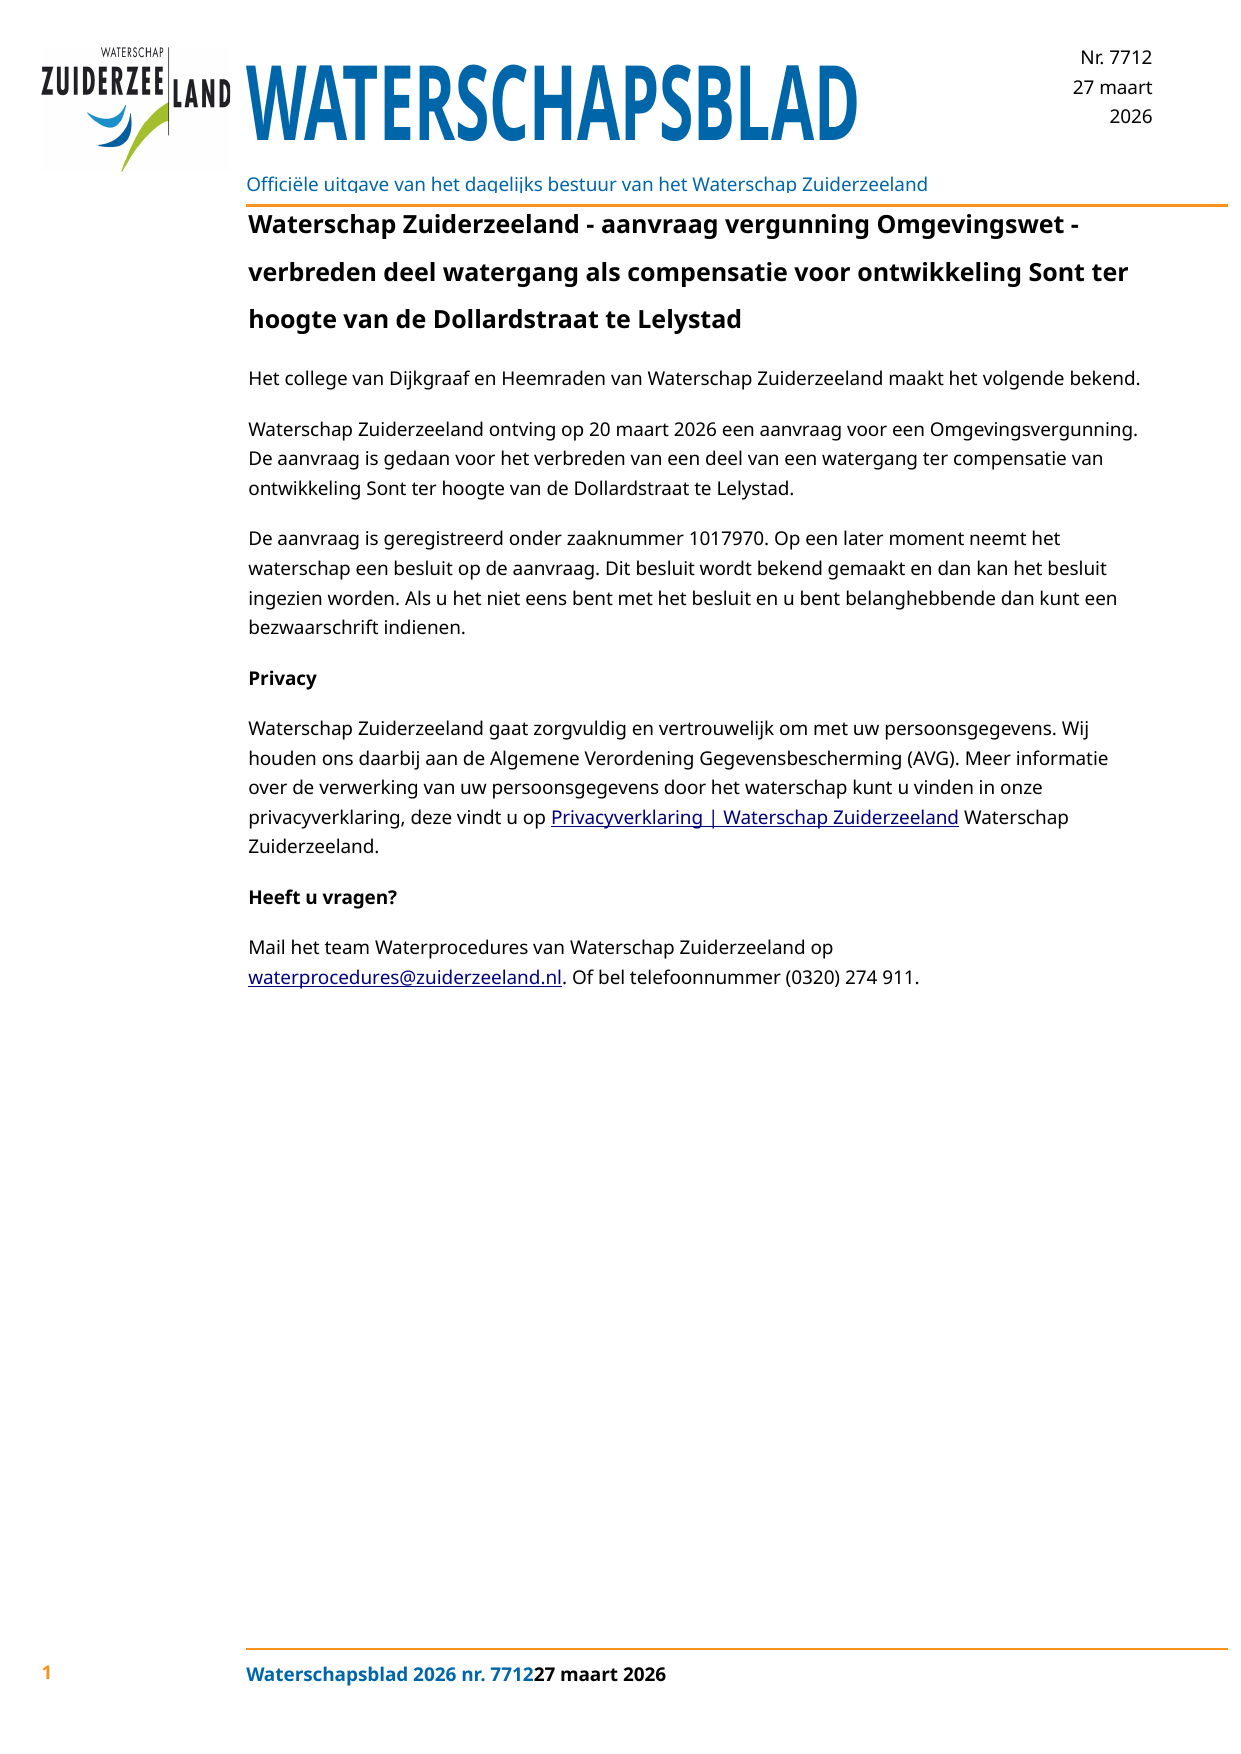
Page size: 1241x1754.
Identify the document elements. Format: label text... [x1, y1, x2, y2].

text Mail het team Waterprocedures van Waterschap Zuiderzeeland op waterprocedures@zuiderzeeland.nl. Of bel telefoonnummer (0320) 274 911. [248, 934, 1152, 989]
text De aanvraag is geregistreerd onder zaaknummer 1017970. Op een later moment neemt het waterschap een besluit op de aanvraag. Dit besluit wordt bekend gemaakt en dan kan het besluit ingezien worden. Als u het niet eens bent met het besluit en u bent belanghebbende dan kunt een bezwaarschrift indienen. [248, 526, 1152, 640]
text Privacy [248, 665, 1152, 690]
text Waterschap Zuiderzeeland ontving op 20 maart 2026 een aanvraag voor een Omgevingsvergunning. De aanvraag is gedaan voor het verbreden van een deel van een watergang ter compensatie van ontwikkeling Sont ter hoogte van de Dollardstraat te Lelystad. [248, 416, 1152, 501]
text Heeft u vragen? [248, 884, 1152, 909]
text Waterschap Zuiderzeeland gaat zorgvuldig en vertrouwelijk om met uw persoonsgegevens. Wij houden ons daarbij aan de Algemene Verordening Gegevensbescherming (AVG). Meer informatie over de verwerking van uw persoonsgegevens door het waterschap kunt u vinden in onze privacyverklaring, deze vindt u op Privacyverklaring | Waterschap Zuiderzeeland Waterschap Zuiderzeeland. [248, 715, 1152, 859]
picture [41, 47, 231, 172]
text Waterschap Zuiderzeeland - aanvraag vergunning Omgevingswet - verbreden deel watergang als compensatie voor ontwikkeling Sont ter hoogte van de Dollardstraat te Lelystad [248, 207, 1152, 336]
text Het college van Dijkgraaf en Heemraden van Waterschap Zuiderzeeland maakt het volgende bekend. [248, 366, 1152, 391]
